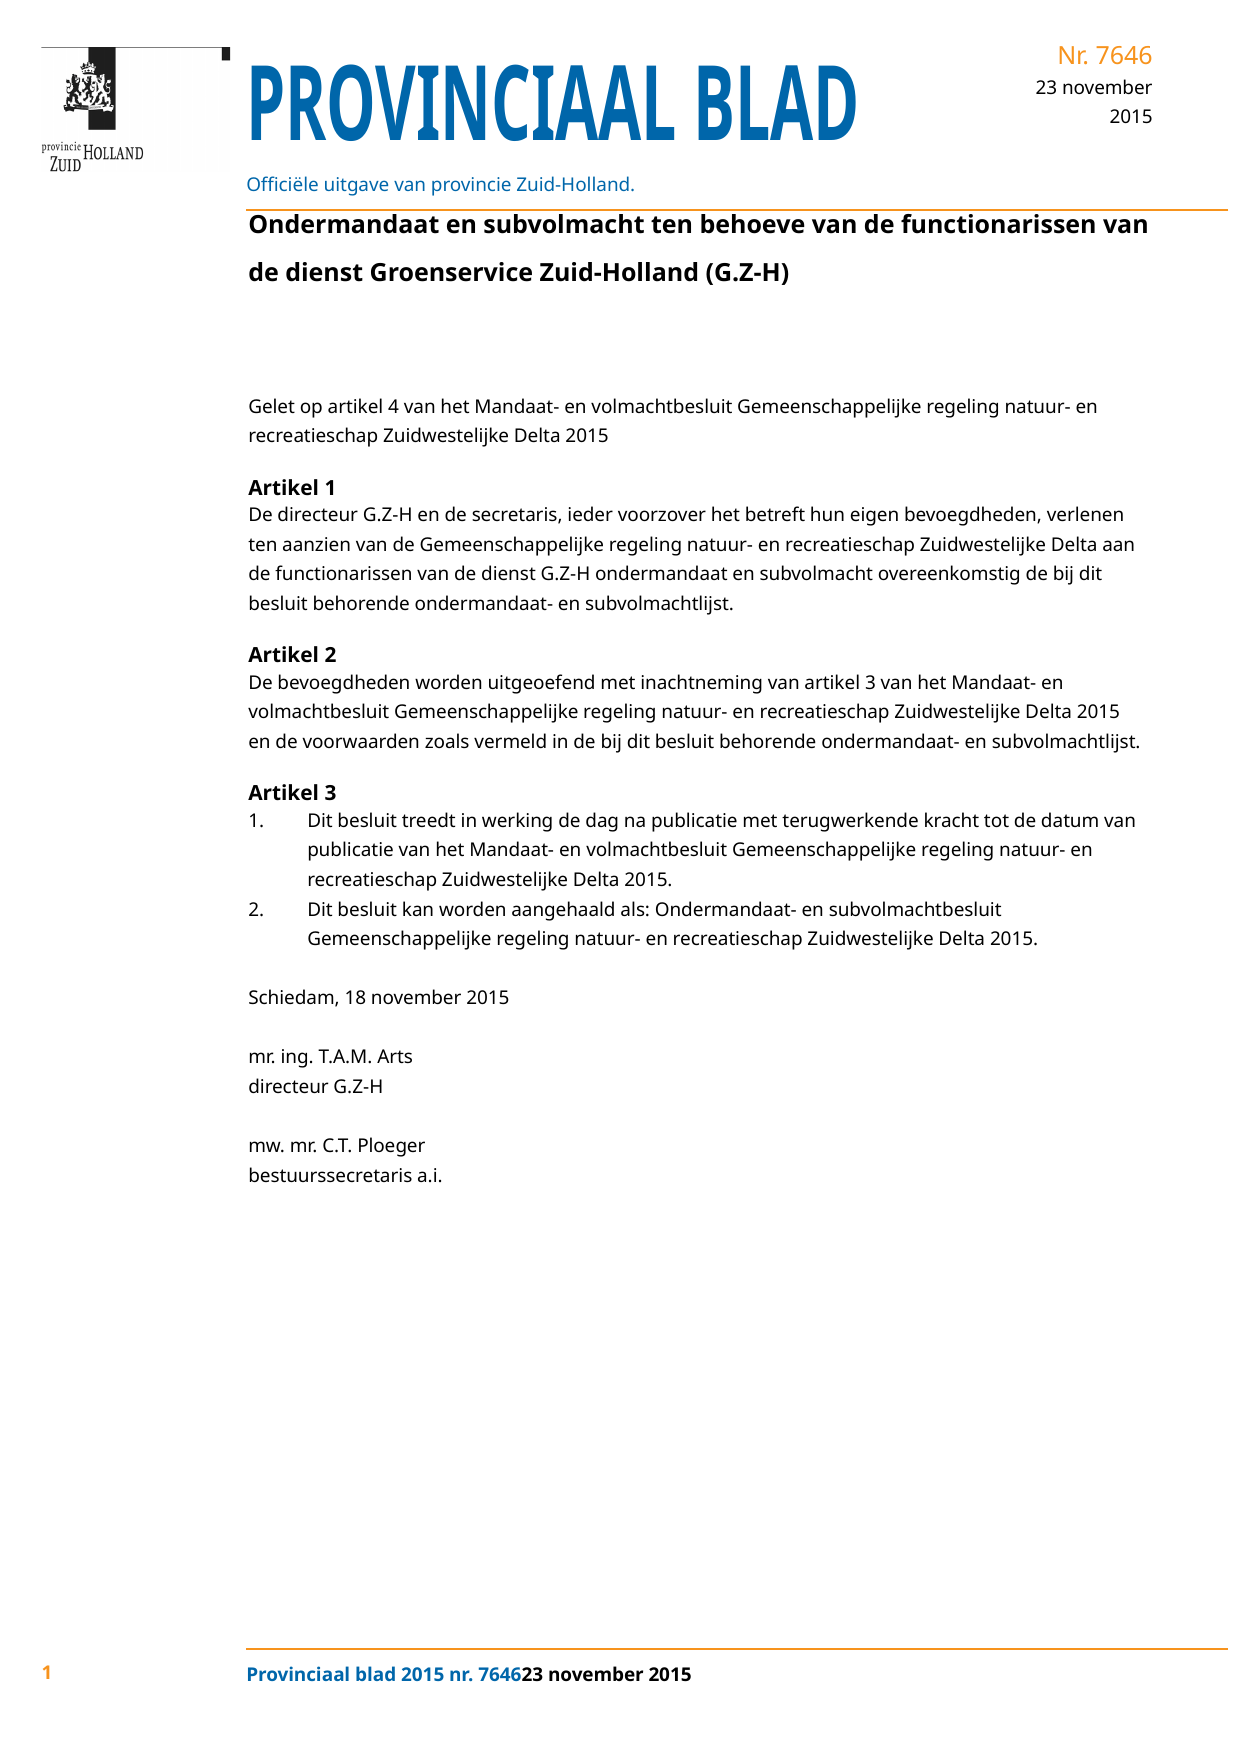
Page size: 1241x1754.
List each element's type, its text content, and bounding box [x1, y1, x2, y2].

text bestuurssecretaris a.i. [248, 1162, 1152, 1188]
text De directeur G.Z-H en de secretaris, ieder voorzover het betreft hun eigen bevoegdheden, verlenen ten aanzien van de Gemeenschappelijke regeling natuur- en recreatieschap Zuidwestelijke Delta aan de functionarissen van de dienst G.Z-H ondermandaat en subvolmacht overeenkomstig de bij dit besluit behorende ondermandaat- en subvolmachtlijst. [248, 501, 1152, 616]
text en de voorwaarden zoals vermeld in de bij dit besluit behorende ondermandaat- en subvolmachtlijst. [248, 728, 1152, 754]
picture [41, 47, 231, 172]
text Artikel 2 [248, 641, 1152, 669]
text Ondermandaat en subvolmacht ten behoeve van de functionarissen van de dienst Groenservice Zuid-Holland (G.Z-H) [248, 211, 1152, 288]
text Artikel 1 [248, 473, 1152, 501]
text mr. ing. T.A.M. Arts [248, 1044, 1152, 1069]
text mw. mr. C.T. Ploeger [248, 1132, 1152, 1158]
list Dit besluit kan worden aangehaald als: Ondermandaat- en subvolmachtbesluit Gemeenschappelijke regeling natuur- en recreatieschap Zuidwestelijke Delta 2015. [248, 896, 1152, 951]
text directeur G.Z-H [248, 1073, 1152, 1099]
text Schiedam, 18 november 2015 [248, 984, 1152, 1010]
text Artikel 3 [248, 778, 1152, 807]
text Gelet op artikel 4 van het Mandaat- en volmachtbesluit Gemeenschappelijke regeling natuur- en recreatieschap Zuidwestelijke Delta 2015 [248, 393, 1152, 448]
text De bevoegdheden worden uitgeoefend met inachtneming van artikel 3 van het Mandaat- en volmachtbesluit Gemeenschappelijke regeling natuur- en recreatieschap Zuidwestelijke Delta 2015 [248, 669, 1152, 724]
list Dit besluit treedt in werking de dag na publicatie met terugwerkende kracht tot de datum van publicatie van het Mandaat- en volmachtbesluit Gemeenschappelijke regeling natuur- en recreatieschap Zuidwestelijke Delta 2015. [248, 807, 1152, 892]
